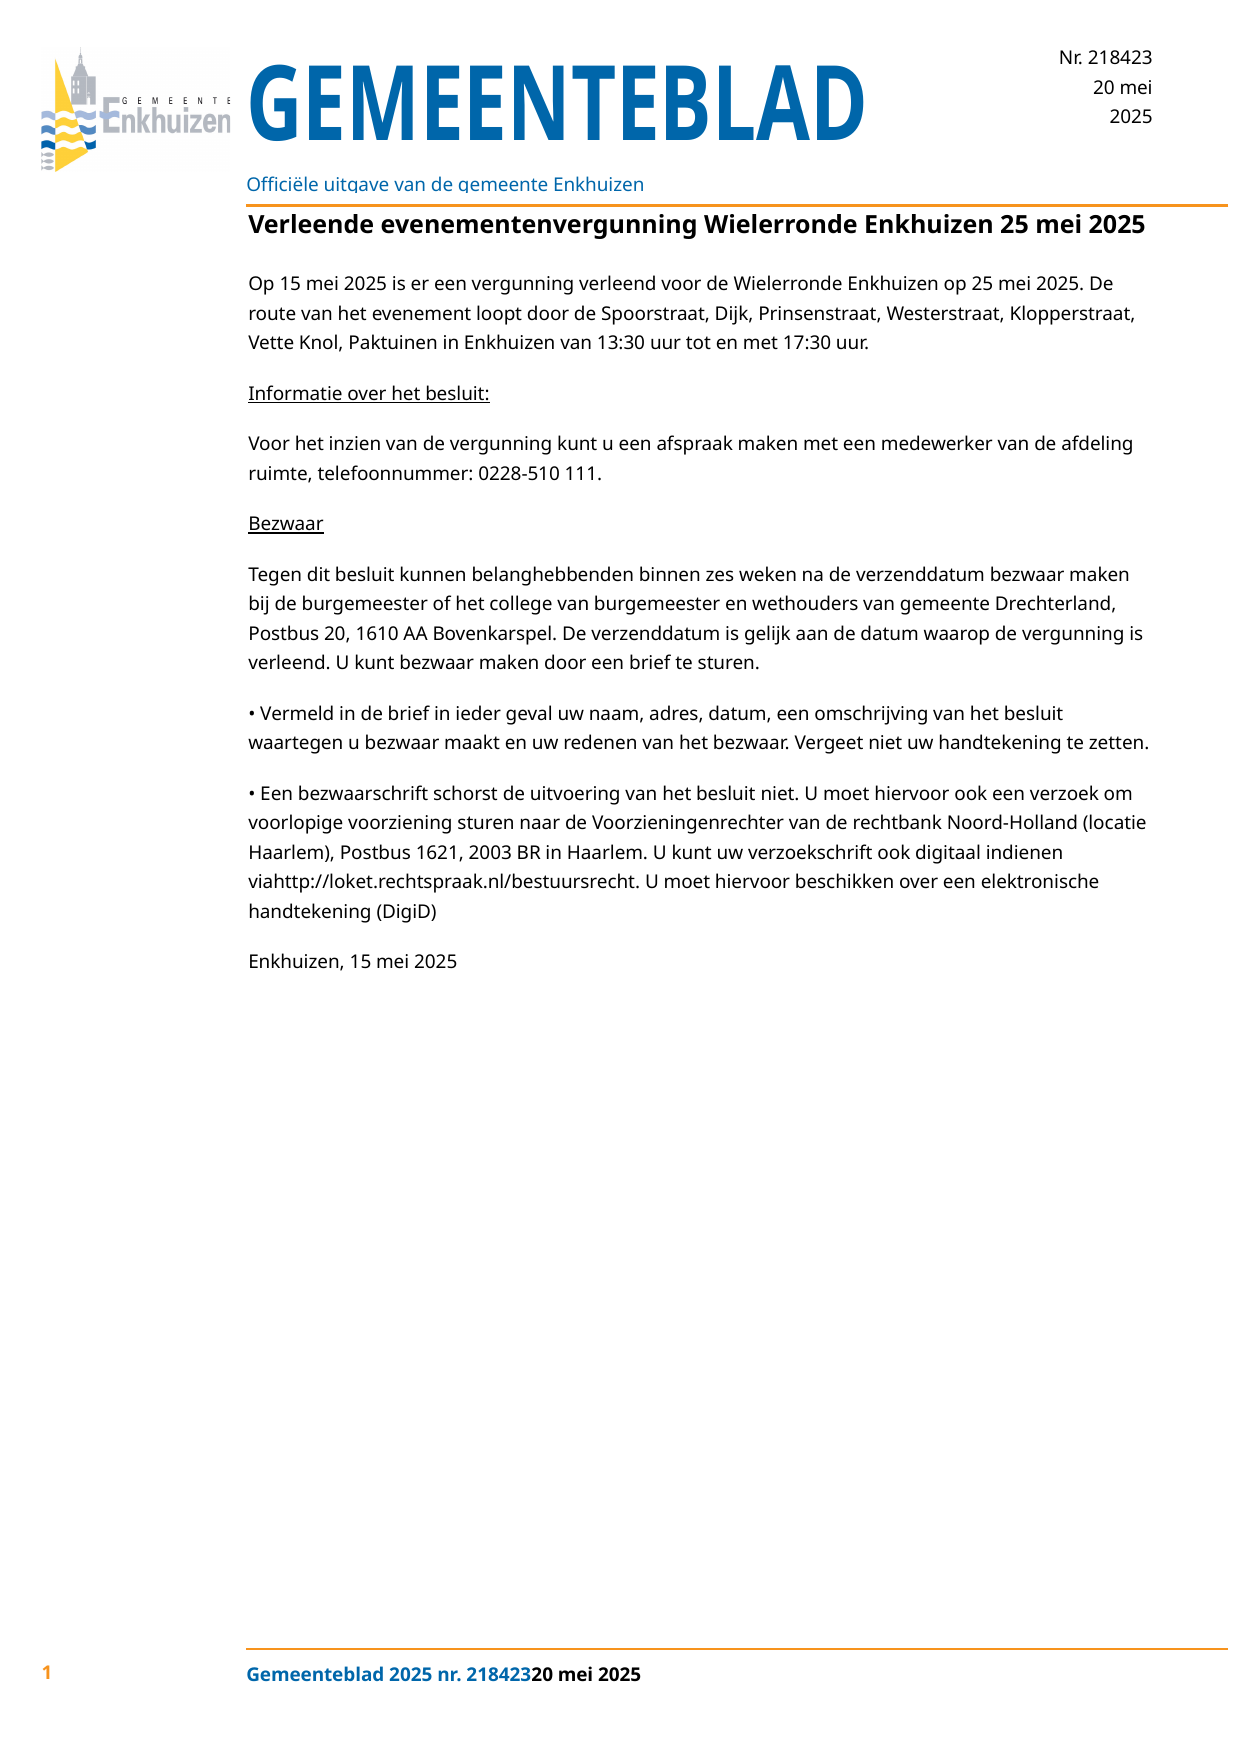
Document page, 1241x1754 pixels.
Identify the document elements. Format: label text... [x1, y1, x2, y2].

text Tegen dit besluit kunnen belanghebbenden binnen zes weken na de verzenddatum bezwaar maken bij de burgemeester of het college van burgemeester en wethouders van gemeente Drechterland, Postbus 20, 1610 AA Bovenkarspel. De verzenddatum is gelijk aan de datum waarop de vergunning is verleend. U kunt bezwaar maken door een brief te sturen. [248, 561, 1152, 675]
text • Een bezwaarschrift schorst de uitvoering van het besluit niet. U moet hiervoor ook een verzoek om voorlopige voorziening sturen naar de Voorzieningenrechter van de rechtbank Noord-Holland (locatie Haarlem), Postbus 1621, 2003 BR in Haarlem. U kunt uw verzoekschrift ook digitaal indienen viahttp://loket.rechtspraak.nl/bestuursrecht. U moet hiervoor beschikken over een elektronische handtekening (DigiD) [248, 780, 1152, 924]
text Informatie over het besluit: [248, 380, 1152, 406]
text • Vermeld in de brief in ieder geval uw naam, adres, datum, een omschrijving van het besluit waartegen u bezwaar maakt en uw redenen van het bezwaar. Vergeet niet uw handtekening te zetten. [248, 700, 1152, 755]
text Voor het inzien van de vergunning kunt u een afspraak maken met een medewerker van de afdeling ruimte, telefoonnummer: 0228-510 111. [248, 430, 1152, 486]
picture [41, 47, 231, 172]
text Verleende evenementenvergunning Wielerronde Enkhuizen 25 mei 2025 [248, 207, 1152, 241]
text Enkhuizen, 15 mei 2025 [248, 949, 1152, 974]
text Op 15 mei 2025 is er een vergunning verleend voor de Wielerronde Enkhuizen op 25 mei 2025. De route van het evenement loopt door de Spoorstraat, Dijk, Prinsenstraat, Westerstraat, Klopperstraat, Vette Knol, Paktuinen in Enkhuizen van 13:30 uur tot en met 17:30 uur. [248, 270, 1152, 355]
text Bezwaar [248, 510, 1152, 536]
